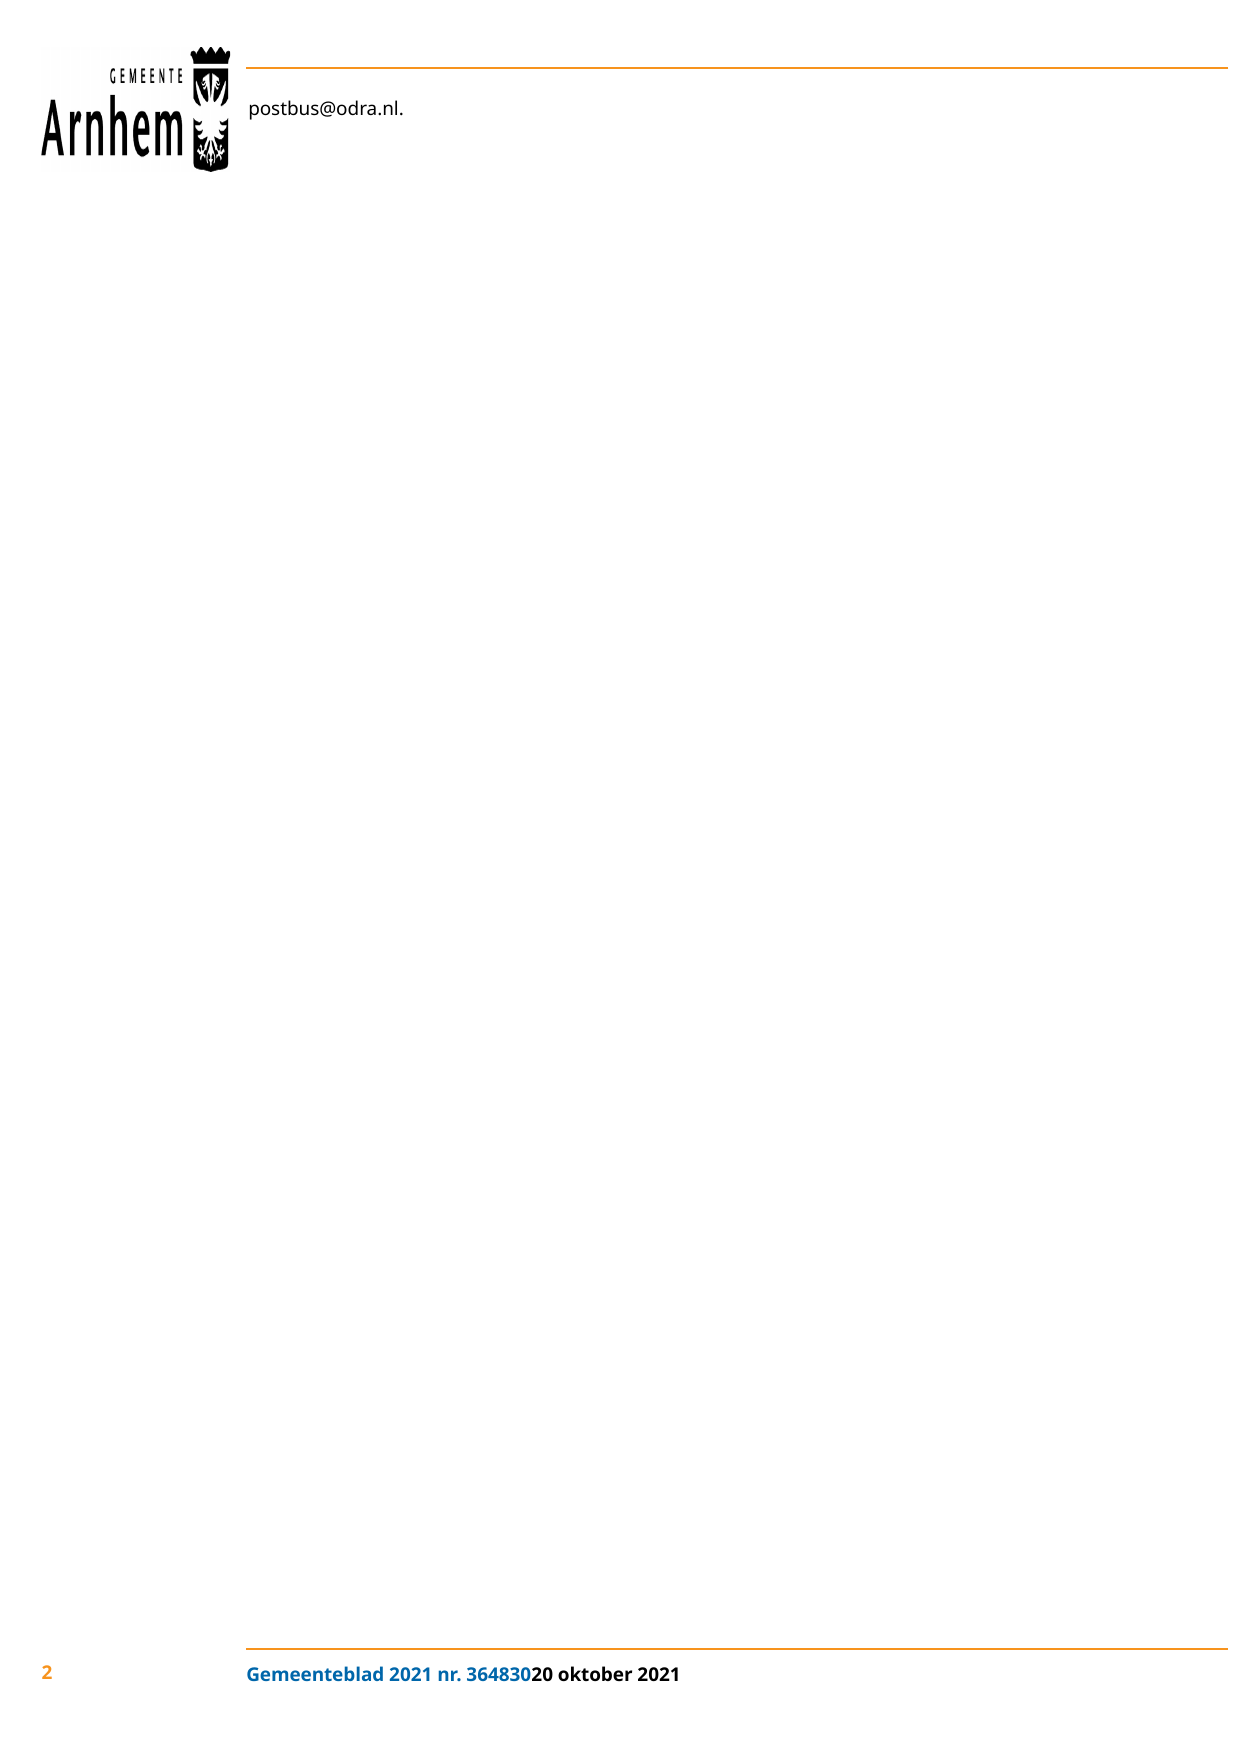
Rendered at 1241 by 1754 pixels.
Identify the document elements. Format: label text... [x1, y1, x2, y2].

text postbus@odra.nl. [248, 95, 1152, 121]
picture [41, 47, 231, 172]
